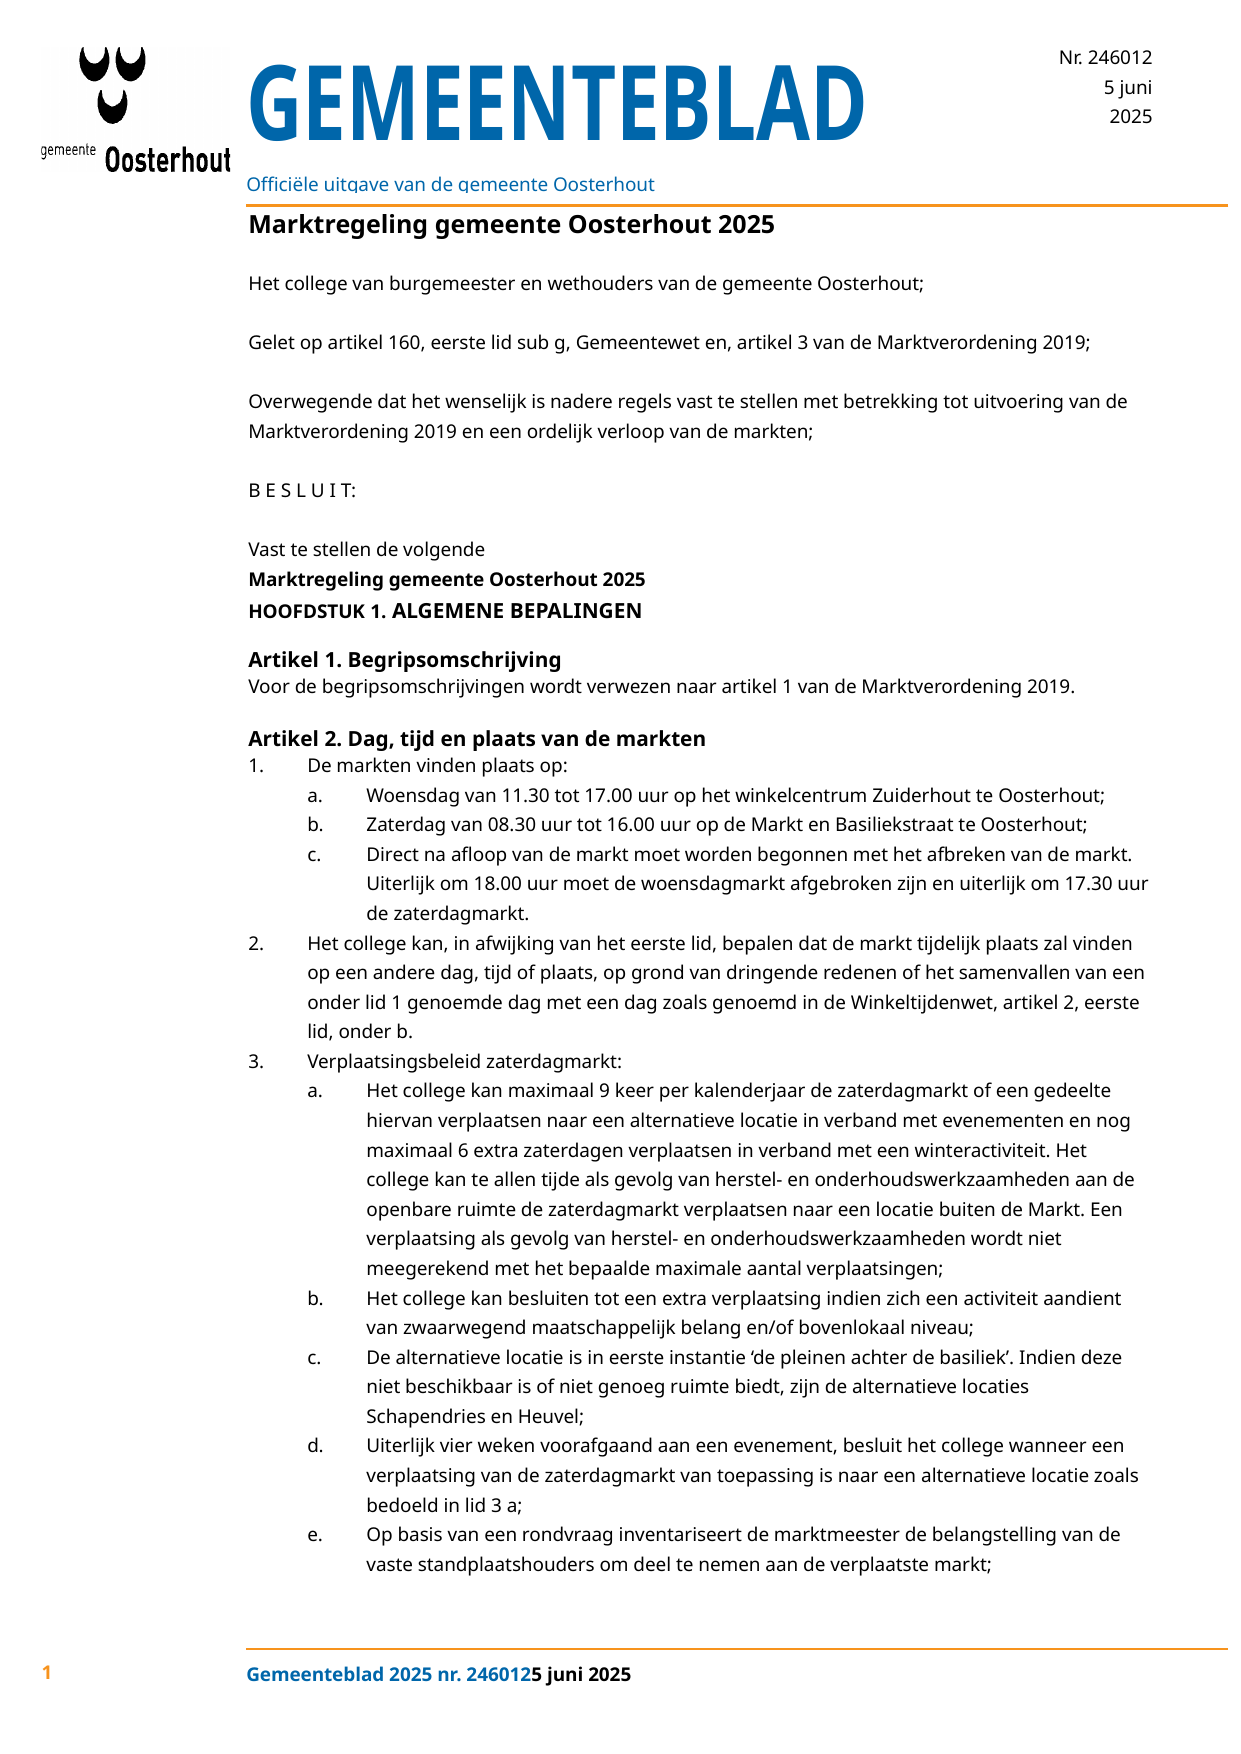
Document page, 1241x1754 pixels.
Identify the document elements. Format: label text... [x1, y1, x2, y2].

text Voor de begripsomschrijvingen wordt verwezen naar artikel 1 van de Marktverordening 2019. [248, 673, 1152, 699]
list Verplaatsingsbeleid zaterdagmarkt: [248, 1048, 1152, 1074]
list De markten vinden plaats op: [248, 752, 1152, 778]
list Het college kan besluiten tot een extra verplaatsing indien zich een activiteit aandient van zwaarwegend maatschappelijk belang en/of bovenlokaal niveau; [307, 1285, 1152, 1340]
list De alternatieve locatie is in eerste instantie ‘de pleinen achter de basiliek’. Indien deze niet beschikbaar is of niet genoeg ruimte biedt, zijn de alternatieve locaties Schapendries en Heuvel; [307, 1344, 1152, 1429]
text Overwegende dat het wenselijk is nadere regels vast te stellen met betrekking tot uitvoering van de Marktverordening 2019 en een ordelijk verloop van de markten; [248, 389, 1152, 444]
text Het college van burgemeester en wethouders van de gemeente Oosterhout; [248, 270, 1152, 296]
text Marktregeling gemeente Oosterhout 2025 [248, 207, 1152, 241]
list Uiterlijk vier weken voorafgaand aan een evenement, besluit het college wanneer een verplaatsing van de zaterdagmarkt van toepassing is naar een alternatieve locatie zoals bedoeld in lid 3 a; [307, 1433, 1152, 1518]
list Direct na afloop van de markt moet worden begonnen met het afbreken van de markt. Uiterlijk om 18.00 uur moet de woensdagmarkt afgebroken zijn en uiterlijk om 17.30 uur de zaterdagmarkt. [307, 841, 1152, 926]
list Het college kan maximaal 9 keer per kalenderjaar de zaterdagmarkt of een gedeelte hiervan verplaatsen naar een alternatieve locatie in verband met evenementen en nog maximaal 6 extra zaterdagen verplaatsen in verband met een winteractiviteit. Het college kan te allen tijde als gevolg van herstel- en onderhoudswerkzaamheden aan de openbare ruimte de zaterdagmarkt verplaatsen naar een locatie buiten de Markt. Een verplaatsing als gevolg van herstel- en onderhoudswerkzaamheden wordt niet meegerekend met het bepaalde maximale aantal verplaatsingen; [307, 1078, 1152, 1281]
list Zaterdag van 08.30 uur tot 16.00 uur op de Markt en Basiliekstraat te Oosterhout; [307, 811, 1152, 837]
text B E S L U I T: [248, 477, 1152, 503]
picture [41, 47, 231, 172]
text Gelet op artikel 160, eerste lid sub g, Gemeentewet en, artikel 3 van de Marktverordening 2019; [248, 329, 1152, 355]
list Het college kan, in afwijking van het eerste lid, bepalen dat de markt tijdelijk plaats zal vinden op een andere dag, tijd of plaats, op grond van dringende redenen of het samenvallen van een onder lid 1 genoemde dag met een dag zoals genoemd in de Winkeltijdenwet, artikel 2, eerste lid, onder b. [248, 930, 1152, 1044]
text Vast te stellen de volgende [248, 537, 1152, 562]
text Marktregeling gemeente Oosterhout 2025 [248, 566, 1152, 592]
list Woensdag van 11.30 tot 17.00 uur op het winkelcentrum Zuiderhout te Oosterhout; [307, 782, 1152, 808]
text Artikel 1. Begripsomschrijving [248, 645, 1152, 673]
text Artikel 2. Dag, tijd en plaats van de markten [248, 724, 1152, 752]
list Op basis van een rondvraag inventariseert de marktmeester de belangstelling van de vaste standplaatshouders om deel te nemen aan de verplaatste markt; [307, 1521, 1152, 1577]
text HOOFDSTUK 1. ALGEMENE BEPALINGEN [248, 596, 1152, 624]
